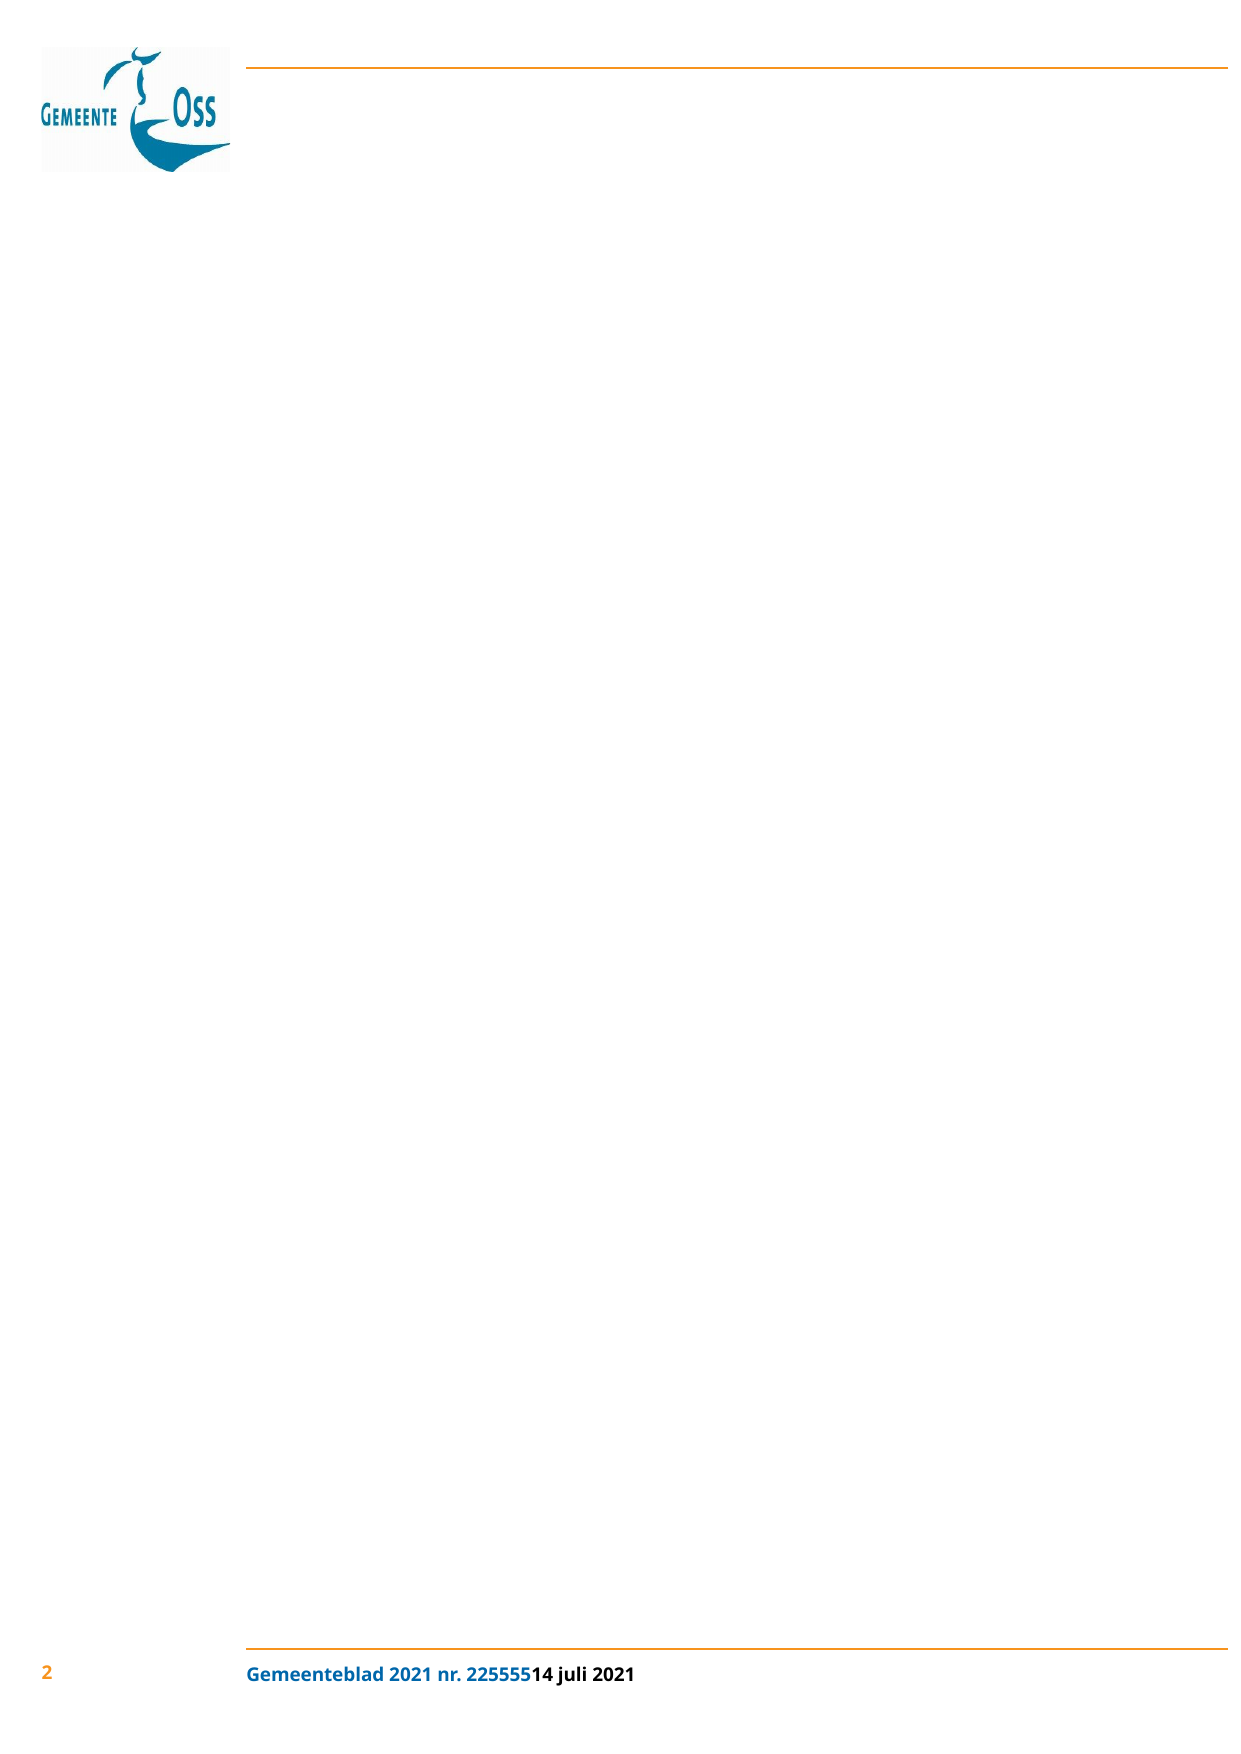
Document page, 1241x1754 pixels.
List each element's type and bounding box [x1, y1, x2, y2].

picture [41, 47, 231, 172]
